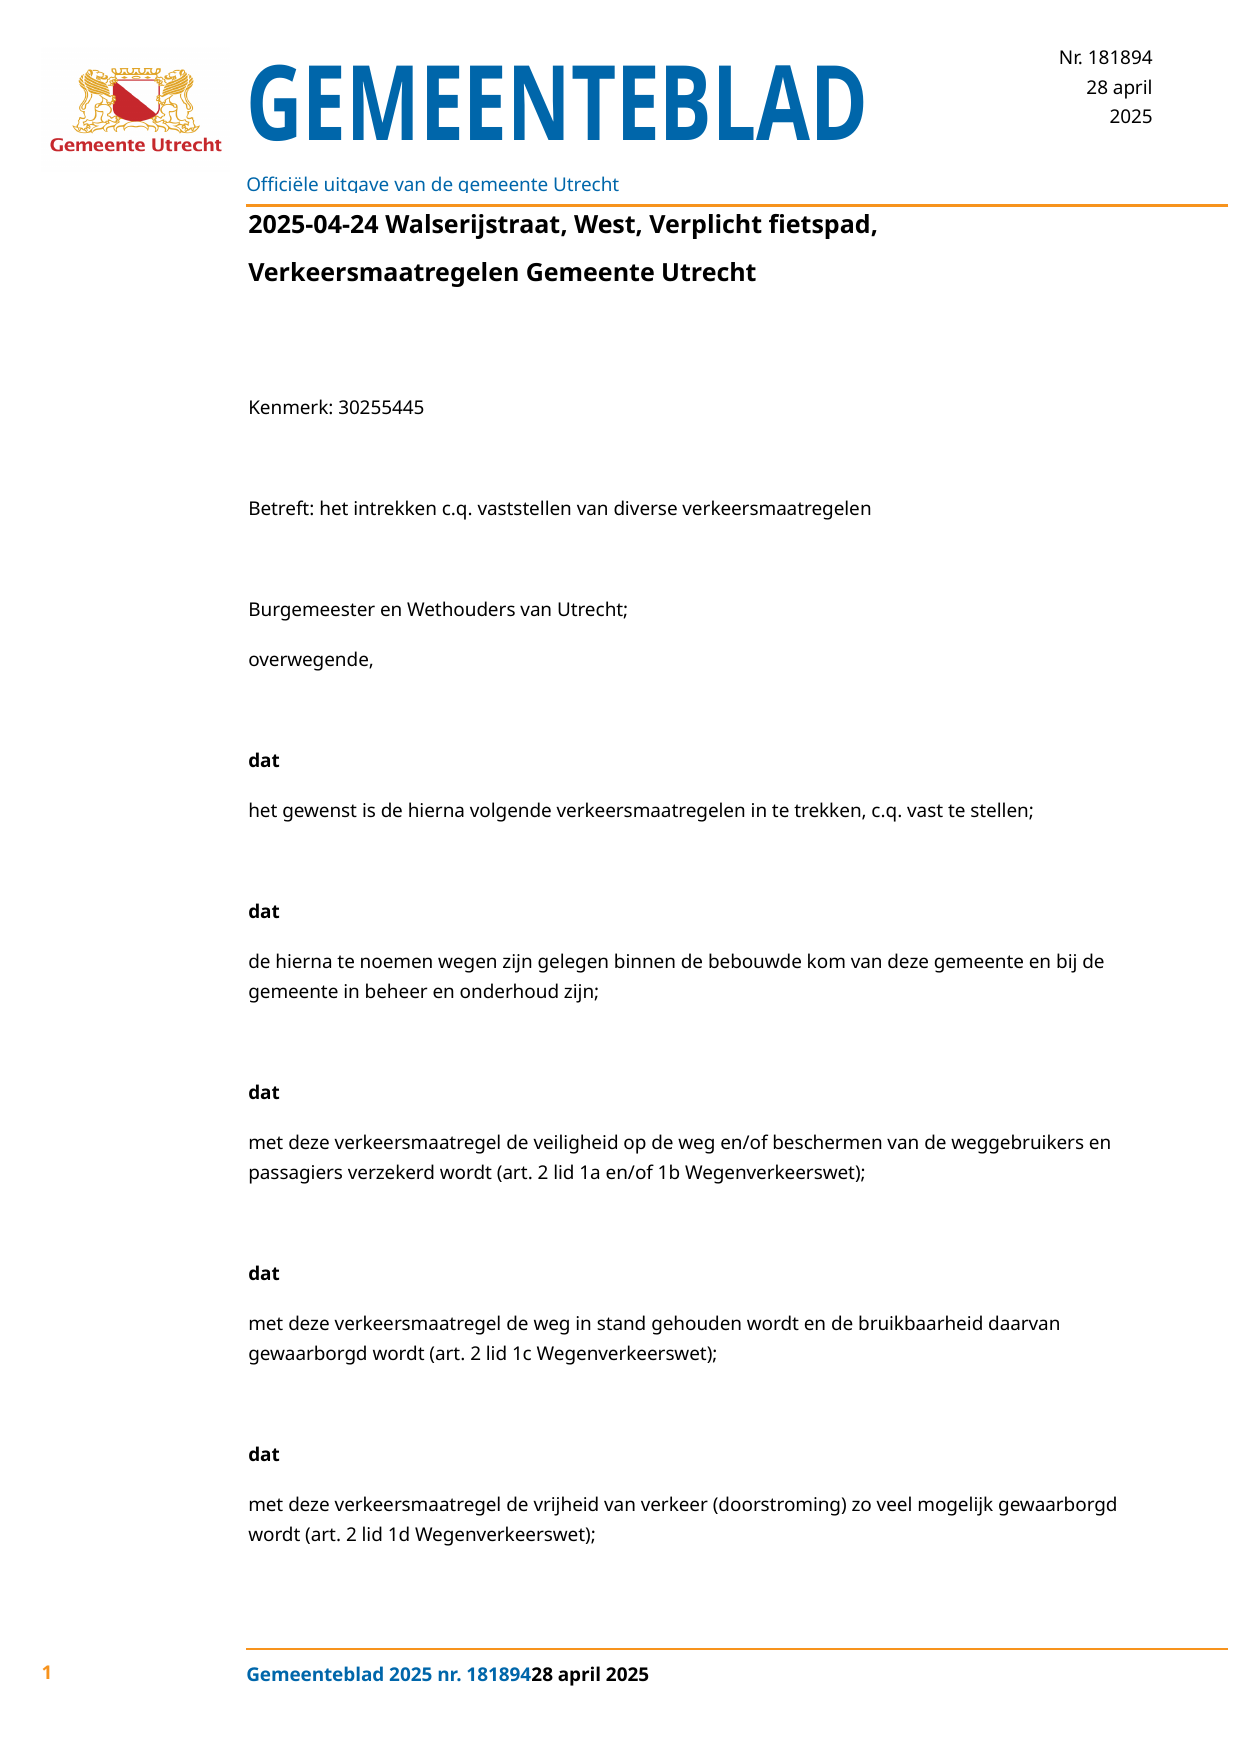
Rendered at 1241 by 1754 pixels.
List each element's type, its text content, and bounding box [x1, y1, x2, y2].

text 2025-04-24 Walserijstraat, West, Verplicht fietspad, Verkeersmaatregelen Gemeente Utrecht [248, 207, 1152, 288]
text overwegende, [248, 646, 1152, 672]
text dat [248, 898, 1152, 924]
text dat [248, 747, 1152, 773]
text dat [248, 1441, 1152, 1466]
text Burgemeester en Wethouders van Utrecht; [248, 596, 1152, 621]
text het gewenst is de hierna volgende verkeersmaatregelen in te trekken, c.q. vast te stellen; [248, 797, 1152, 823]
text dat [248, 1079, 1152, 1105]
picture [41, 47, 231, 172]
text met deze verkeersmaatregel de vrijheid van verkeer (doorstroming) zo veel mogelijk gewaarborgd wordt (art. 2 lid 1d Wegenverkeerswet); [248, 1491, 1152, 1546]
text de hierna te noemen wegen zijn gelegen binnen de bebouwde kom van deze gemeente en bij de gemeente in beheer en onderhoud zijn; [248, 949, 1152, 1004]
text met deze verkeersmaatregel de weg in stand gehouden wordt en de bruikbaarheid daarvan gewaarborgd wordt (art. 2 lid 1c Wegenverkeerswet); [248, 1310, 1152, 1366]
text dat [248, 1260, 1152, 1286]
text met deze verkeersmaatregel de veiligheid op de weg en/of beschermen van de weggebruikers en passagiers verzekerd wordt (art. 2 lid 1a en/of 1b Wegenverkeerswet); [248, 1129, 1152, 1185]
text Kenmerk: 30255445 [248, 394, 1152, 420]
text Betreft: het intrekken c.q. vaststellen van diverse verkeersmaatregelen [248, 495, 1152, 521]
